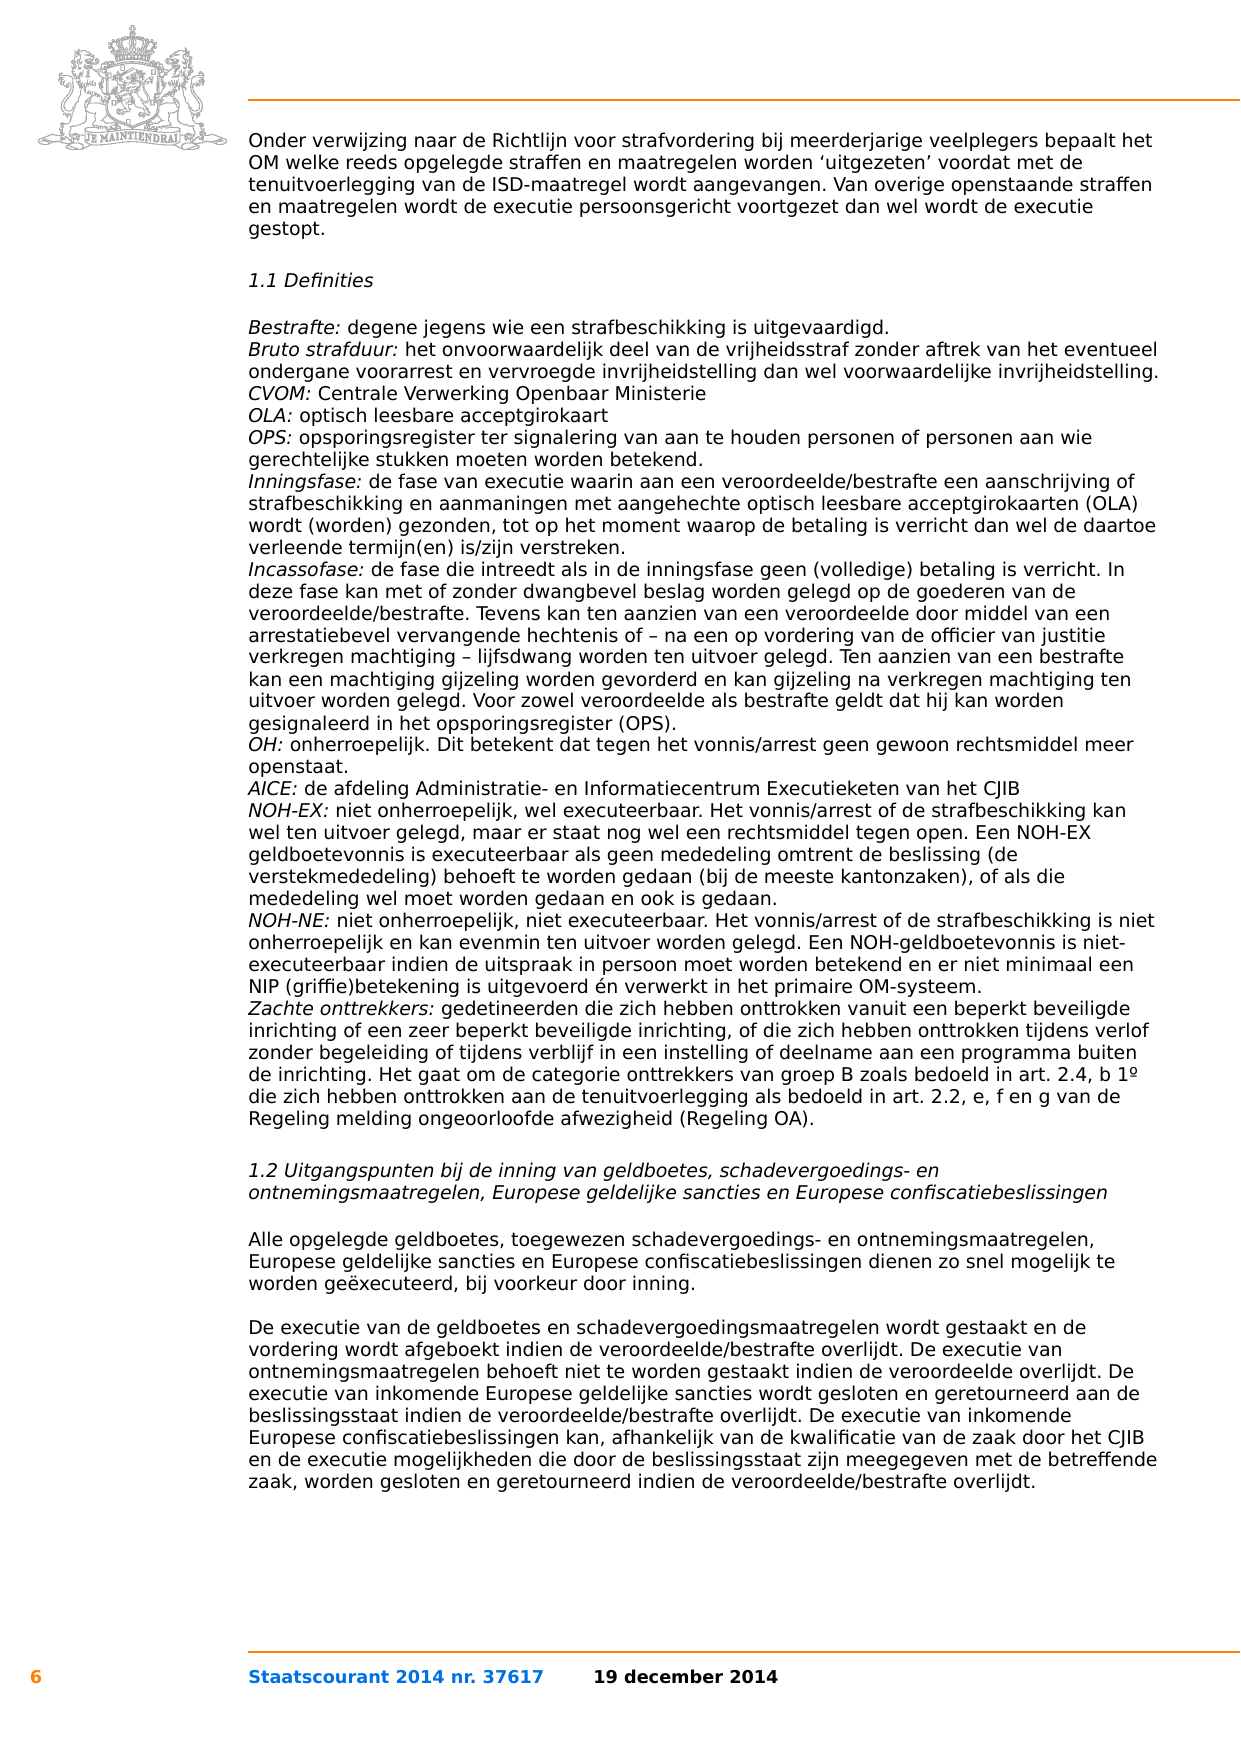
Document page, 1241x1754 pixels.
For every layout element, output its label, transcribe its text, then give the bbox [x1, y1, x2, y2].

subtitle 1.1 Definities [248, 270, 1163, 292]
text OLA: optisch leesbare acceptgirokaart [248, 405, 1163, 427]
text Zachte onttrekkers: gedetineerden die zich hebben onttrokken vanuit een beperkt beveiligde inrichting of een zeer beperkt beveiligde inrichting, of die zich hebben onttrokken tijdens verlof zonder begeleiding of tijdens verblijf in een instelling of deelname aan een programma buiten de inrichting. Het gaat om de categorie onttrekkers van groep B zoals bedoeld in art. 2.4, b 1º die zich hebben onttrokken aan de tenuitvoerlegging als bedoeld in art. 2.2, e, f en g van de Regeling melding ongeoorloofde afwezigheid (Regeling OA). [248, 998, 1163, 1130]
text Inningsfase: de fase van executie waarin aan een veroordeelde/bestrafte een aanschrijving of strafbeschikking en aanmaningen met aangehechte optisch leesbare acceptgirokaarten (OLA) wordt (worden) gezonden, tot op het moment waarop de betaling is verricht dan wel de daartoe verleende termijn(en) is/zijn verstreken. [248, 471, 1163, 558]
text NOH-EX: niet onherroepelijk, wel executeerbaar. Het vonnis/arrest of de strafbeschikking kan wel ten uitvoer gelegd, maar er staat nog wel een rechtsmiddel tegen open. Een NOH-EX geldboetevonnis is executeerbaar als geen mededeling omtrent de beslissing (de verstekmededeling) behoeft te worden gedaan (bij de meeste kantonzaken), of als die mededeling wel moet worden gedaan en ook is gedaan. [248, 800, 1163, 910]
text NOH-NE: niet onherroepelijk, niet executeerbaar. Het vonnis/arrest of de strafbeschikking is niet onherroepelijk en kan evenmin ten uitvoer worden gelegd. Een NOH-geldboetevonnis is niet-executeerbaar indien de uitspraak in persoon moet worden betekend en er niet minimaal een NIP (griffie)betekening is uitgevoerd én verwerkt in het primaire OM-systeem. [248, 910, 1163, 998]
picture [38, 25, 227, 150]
text Incassofase: de fase die intreedt als in de inningsfase geen (volledige) betaling is verricht. In deze fase kan met of zonder dwangbevel beslag worden gelegd op de goederen van de veroordeelde/bestrafte. Tevens kan ten aanzien van een veroordeelde door middel van een arrestatiebevel vervangende hechtenis of – na een op vordering van de officier van justitie verkregen machtiging – lijfsdwang worden ten uitvoer gelegd. Ten aanzien van een bestrafte kan een machtiging gijzeling worden gevorderd en kan gijzeling na verkregen machtiging ten uitvoer worden gelegd. Voor zowel veroordeelde als bestrafte geldt dat hij kan worden gesignaleerd in het opsporingsregister (OPS). [248, 558, 1163, 734]
text Alle opgelegde geldboetes, toegewezen schadevergoedings- en ontnemingsmaatregelen, Europese geldelijke sancties en Europese confiscatiebeslissingen dienen zo snel mogelijk te worden geëxecuteerd, bij voorkeur door inning. [248, 1229, 1163, 1295]
text Bruto strafduur: het onvoorwaardelijk deel van de vrijheidsstraf zonder aftrek van het eventueel ondergane voorarrest en vervroegde invrijheidstelling dan wel voorwaardelijke invrijheidstelling. [248, 339, 1163, 383]
text AICE: de afdeling Administratie- en Informatiecentrum Executieketen van het CJIB [248, 778, 1163, 800]
text OH: onherroepelijk. Dit betekent dat tegen het vonnis/arrest geen gewoon rechtsmiddel meer openstaat. [248, 734, 1163, 778]
text Onder verwijzing naar de Richtlijn voor strafvordering bij meerderjarige veelplegers bepaalt het OM welke reeds opgelegde straffen en maatregelen worden ‘uitgezeten’ voordat met de tenuitvoerlegging van de ISD-maatregel wordt aangevangen. Van overige openstaande straffen en maatregelen wordt de executie persoonsgericht voortgezet dan wel wordt de executie gestopt. [248, 130, 1163, 240]
text OPS: opsporingsregister ter signalering van aan te houden personen of personen aan wie gerechtelijke stukken moeten worden betekend. [248, 427, 1163, 471]
subtitle 1.2 Uitgangspunten bij de inning van geldboetes, schadevergoedings- en ontnemingsmaatregelen, Europese geldelijke sancties en Europese confiscatiebeslissingen [248, 1160, 1163, 1204]
text Bestrafte: degene jegens wie een strafbeschikking is uitgevaardigd. [248, 317, 1163, 339]
text CVOM: Centrale Verwerking Openbaar Ministerie [248, 383, 1163, 405]
text De executie van de geldboetes en schadevergoedingsmaatregelen wordt gestaakt en de vordering wordt afgeboekt indien de veroordeelde/bestrafte overlijdt. De executie van ontnemingsmaatregelen behoeft niet te worden gestaakt indien de veroordeelde overlijdt. De executie van inkomende Europese geldelijke sancties wordt gesloten en geretourneerd aan de beslissingsstaat indien de veroordeelde/bestrafte overlijdt. De executie van inkomende Europese confiscatiebeslissingen kan, afhankelijk van de kwalificatie van de zaak door het CJIB en de executie mogelijkheden die door de beslissingsstaat zijn meegegeven met de betreffende zaak, worden gesloten en geretourneerd indien de veroordeelde/bestrafte overlijdt. [248, 1317, 1163, 1493]
